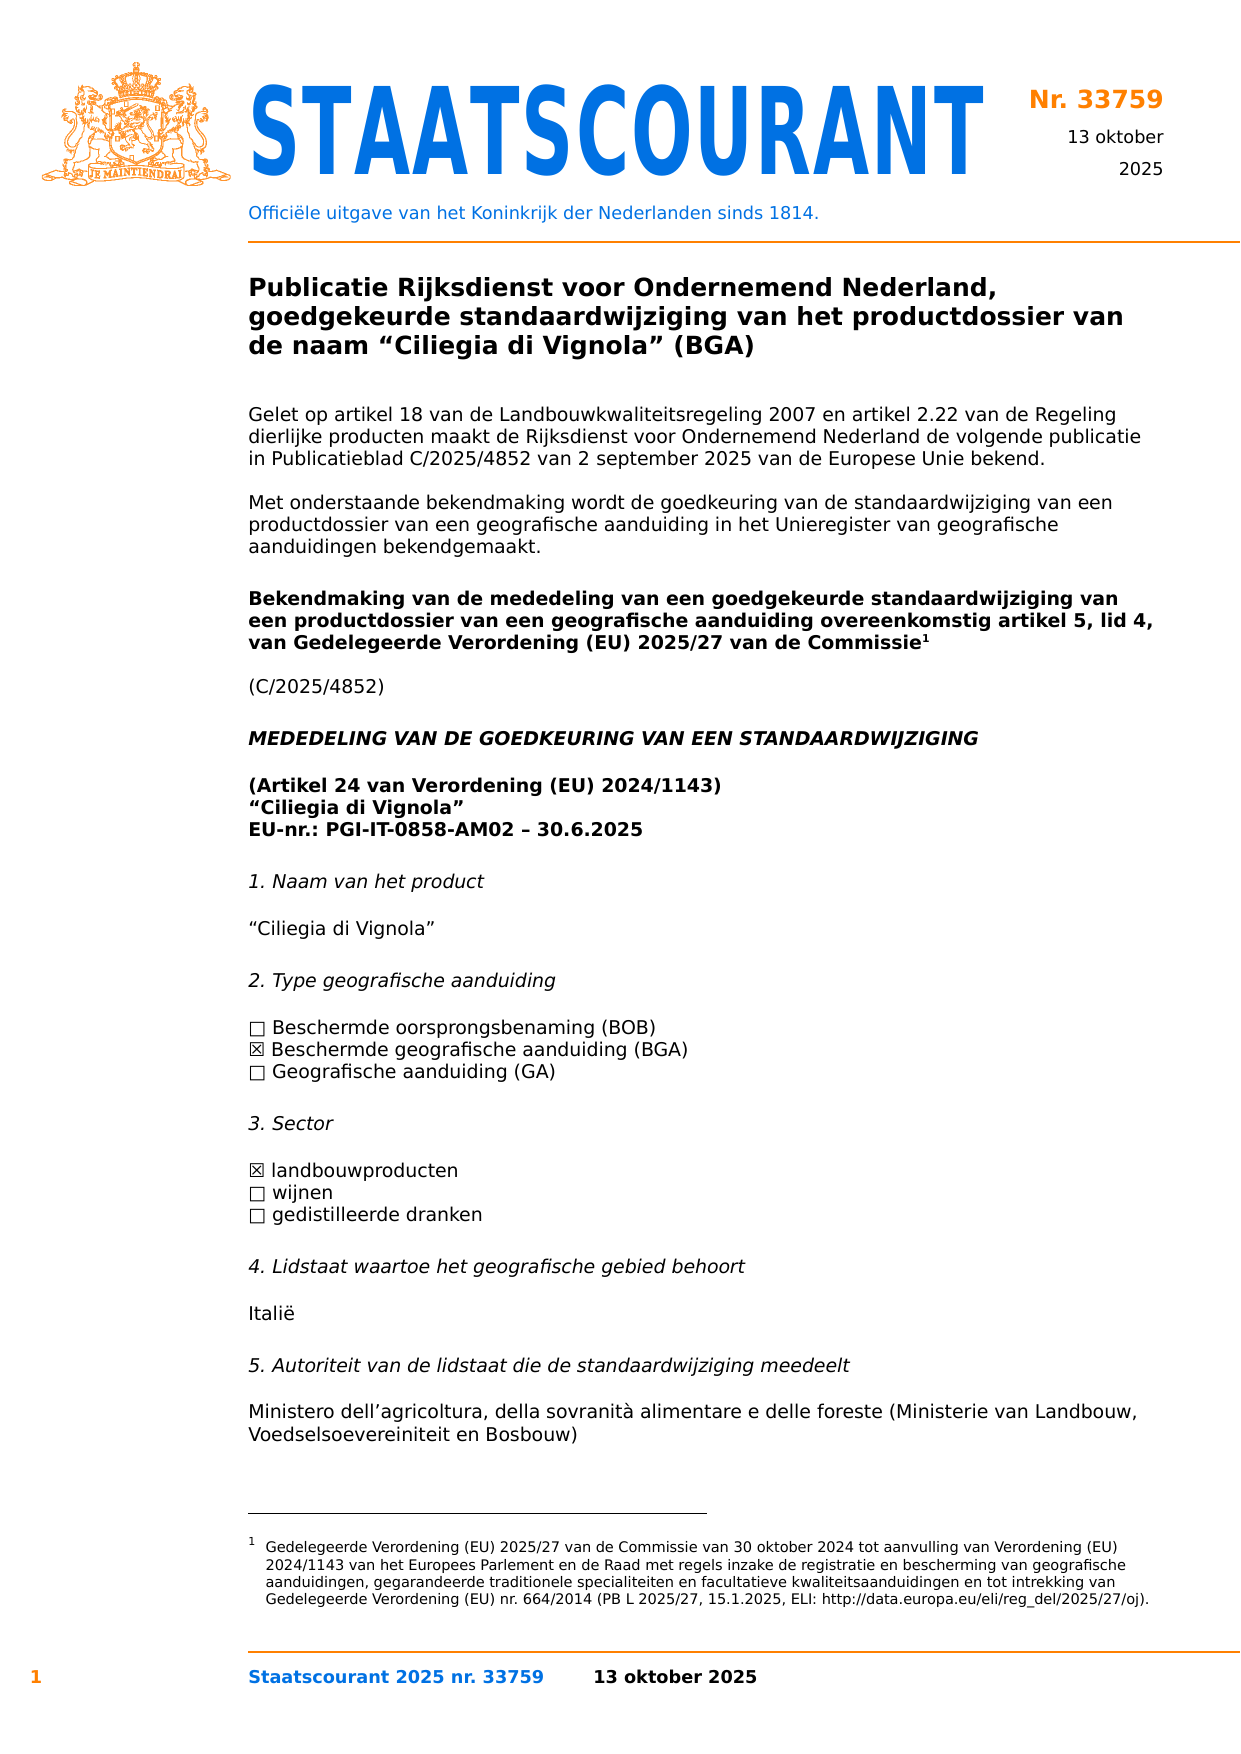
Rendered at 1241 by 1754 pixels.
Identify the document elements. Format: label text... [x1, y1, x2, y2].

table_cell Officiële uitgave van het Koninkrijk der Nederlanden sinds 1814. [248, 203, 1240, 241]
text Italië [248, 1302, 1163, 1324]
table_cell 2025 [998, 153, 1240, 203]
text “Ciliegia di Vignola” [248, 918, 1163, 940]
text □ gedistilleerde dranken [248, 1203, 1163, 1226]
text Ministero dell’agricoltura, della sovranità alimentare e delle foreste (Ministerie van Landbouw, Voedselsoevereiniteit en Bosbouw) [248, 1401, 1163, 1445]
text ☒ Beschermde geografische aanduiding (BGA) [248, 1039, 1163, 1061]
subtitle 1. Naam van het product [248, 871, 1163, 893]
subtitle 5. Autoriteit van de lidstaat die de standaardwijziging meedeelt [248, 1354, 1163, 1376]
picture [41, 62, 231, 186]
subtitle 4. Lidstaat waartoe het geografische gebied behoort [248, 1256, 1163, 1277]
table_header Nr. 33759 [998, 62, 1240, 121]
text EU-nr.: PGI-IT-0858-AM02 – 30.6.2025 [248, 819, 1163, 841]
text □ wijnen [248, 1182, 1163, 1203]
text Gedelegeerde Verordening (EU) 2025/27 van de Commissie van 30 oktober 2024 tot aanvulling van Verordening (EU) 2024/1143 van het Europees Parlement en de Raad met regels inzake de registratie en bescherming van geografische aanduidingen, gegarandeerde traditionele specialiteiten en facultatieve kwaliteitsaanduidingen en tot intrekking van Gedelegeerde Verordening (EU) nr. 664/2014 (PB L 2025/27, 15.1.2025, ELI: http://data.europa.eu/eli/reg_del/2025/27/oj). [248, 1535, 1163, 1608]
text Met onderstaande bekendmaking wordt de goedkeuring van de standaardwijziging van een productdossier van een geografische aanduiding in het Unieregister van geografische aanduidingen bekendgemaakt. [248, 492, 1163, 558]
subtitle 2. Type geografische aanduiding [248, 970, 1163, 992]
subtitle Publicatie Rijksdienst voor Ondernemend Nederland, goedgekeurde standaardwijziging van het productdossier van de naam “Ciliegia di Vignola” (BGA) [248, 273, 1163, 361]
text ☒ landbouwproducten [248, 1159, 1163, 1182]
table_header STAATSCOURANT [248, 62, 998, 203]
table_header [25, 62, 248, 241]
subtitle 3. Sector [248, 1113, 1163, 1134]
text “Ciliegia di Vignola” [248, 797, 1163, 819]
text (Artikel 24 van Verordening (EU) 2024/1143) [248, 775, 1163, 797]
table_cell 13 oktober [998, 121, 1240, 153]
text (C/2025/4852) [248, 676, 1163, 698]
subtitle MEDEDELING VAN DE GOEDKEURING VAN EEN STANDAARDWIJZIGING [248, 728, 1163, 750]
subtitle Bekendmaking van de mededeling van een goedgekeurde standaardwijziging van een productdossier van een geografische aanduiding overeenkomstig artikel 5, lid 4, van Gedelegeerde Verordening (EU) 2025/27 van de Commissie [248, 588, 1163, 654]
text □ Beschermde oorsprongsbenaming (BOB) [248, 1017, 1163, 1039]
text □ Geografische aanduiding (GA) [248, 1061, 1163, 1083]
text Gelet op artikel 18 van de Landbouwkwaliteitsregeling 2007 en artikel 2.22 van de Regeling dierlijke producten maakt de Rijksdienst voor Ondernemend Nederland de volgende publicatie in Publicatieblad C/2025/4852 van 2 september 2025 van de Europese Unie bekend. [248, 404, 1163, 470]
